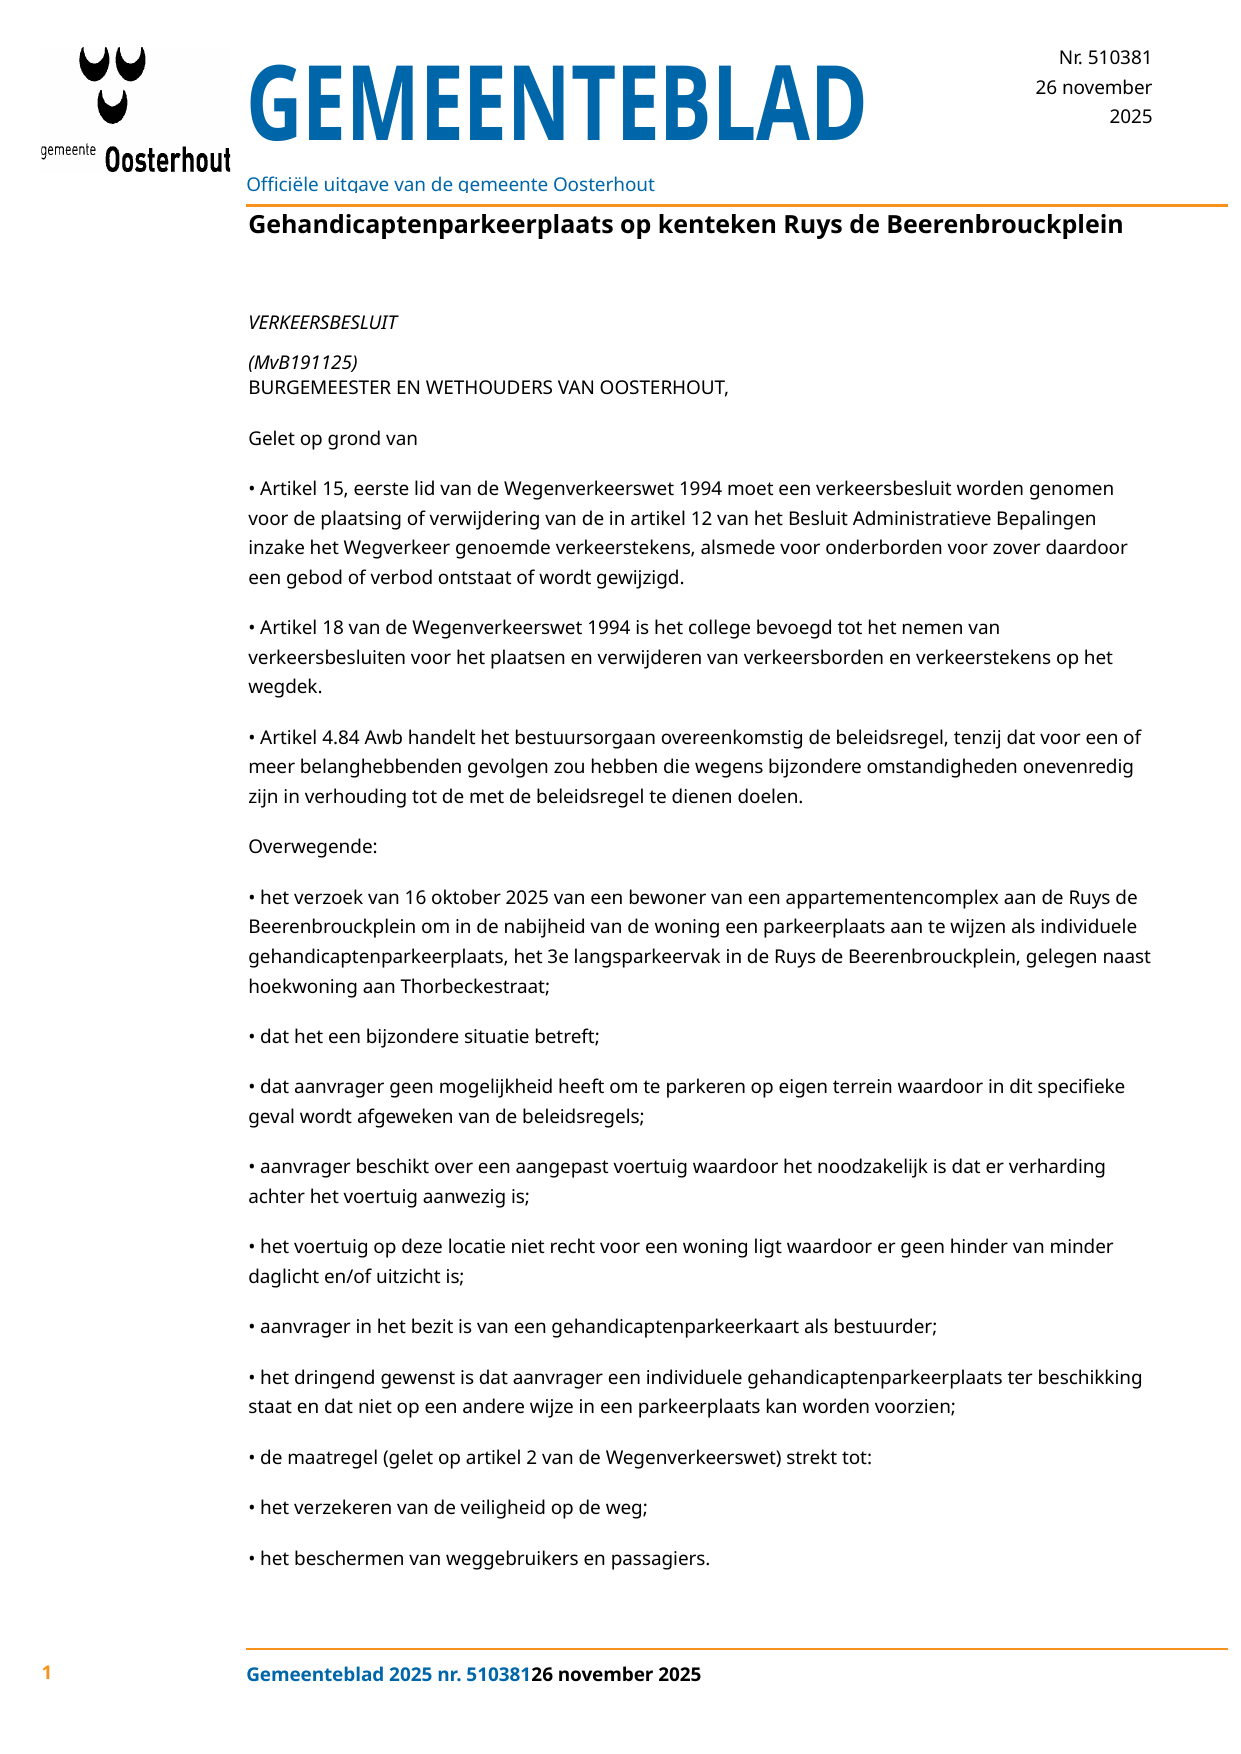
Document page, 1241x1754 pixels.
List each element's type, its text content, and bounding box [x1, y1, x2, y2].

text • Artikel 4.84 Awb handelt het bestuursorgaan overeenkomstig de beleidsregel, tenzij dat voor een of meer belanghebbenden gevolgen zou hebben die wegens bijzondere omstandigheden onevenredig zijn in verhouding tot de met de beleidsregel te dienen doelen. [248, 724, 1152, 809]
text Gelet op grond van [248, 425, 1152, 451]
text • dat aanvrager geen mogelijkheid heeft om te parkeren op eigen terrein waardoor in dit specifieke geval wordt afgeweken van de beleidsregels; [248, 1074, 1152, 1129]
text • aanvrager beschikt over een aangepast voertuig waardoor het noodzakelijk is dat er verharding achter het voertuig aanwezig is; [248, 1154, 1152, 1209]
text • de maatregel (gelet op artikel 2 van de Wegenverkeerswet) strekt tot: [248, 1444, 1152, 1470]
text • het verzoek van 16 oktober 2025 van een bewoner van een appartementencomplex aan de Ruys de Beerenbrouckplein om in de nabijheid van de woning een parkeerplaats aan te wijzen als individuele gehandicaptenparkeerplaats, het 3e langsparkeervak in de Ruys de Beerenbrouckplein, gelegen naast hoekwoning aan Thorbeckestraat; [248, 884, 1152, 999]
text VERKEERSBESLUIT [248, 309, 1152, 335]
text BURGEMEESTER EN WETHOUDERS VAN OOSTERHOUT, [248, 374, 1152, 400]
text • Artikel 15, eerste lid van de Wegenverkeerswet 1994 moet een verkeersbesluit worden genomen voor de plaatsing of verwijdering van de in artikel 12 van het Besluit Administratieve Bepalingen inzake het Wegverkeer genoemde verkeerstekens, alsmede voor onderborden voor zover daardoor een gebod of verbod ontstaat of wordt gewijzigd. [248, 475, 1152, 590]
text • het verzekeren van de veiligheid op de weg; [248, 1494, 1152, 1520]
text • het dringend gewenst is dat aanvrager een individuele gehandicaptenparkeerplaats ter beschikking staat en dat niet op een andere wijze in een parkeerplaats kan worden voorzien; [248, 1364, 1152, 1419]
text • aanvrager in het bezit is van een gehandicaptenparkeerkaart als bestuurder; [248, 1314, 1152, 1339]
text Overwegende: [248, 834, 1152, 859]
picture [41, 47, 231, 172]
text (MvB191125) [248, 349, 1152, 374]
text Gehandicaptenparkeerplaats op kenteken Ruys de Beerenbrouckplein [248, 207, 1152, 241]
text • dat het een bijzondere situatie betreft; [248, 1023, 1152, 1049]
text • het voertuig op deze locatie niet recht voor een woning ligt waardoor er geen hinder van minder daglicht en/of uitzicht is; [248, 1234, 1152, 1289]
text • Artikel 18 van de Wegenverkeerswet 1994 is het college bevoegd tot het nemen van verkeersbesluiten voor het plaatsen en verwijderen van verkeersborden en verkeerstekens op het wegdek. [248, 614, 1152, 699]
text • het beschermen van weggebruikers en passagiers. [248, 1545, 1152, 1571]
